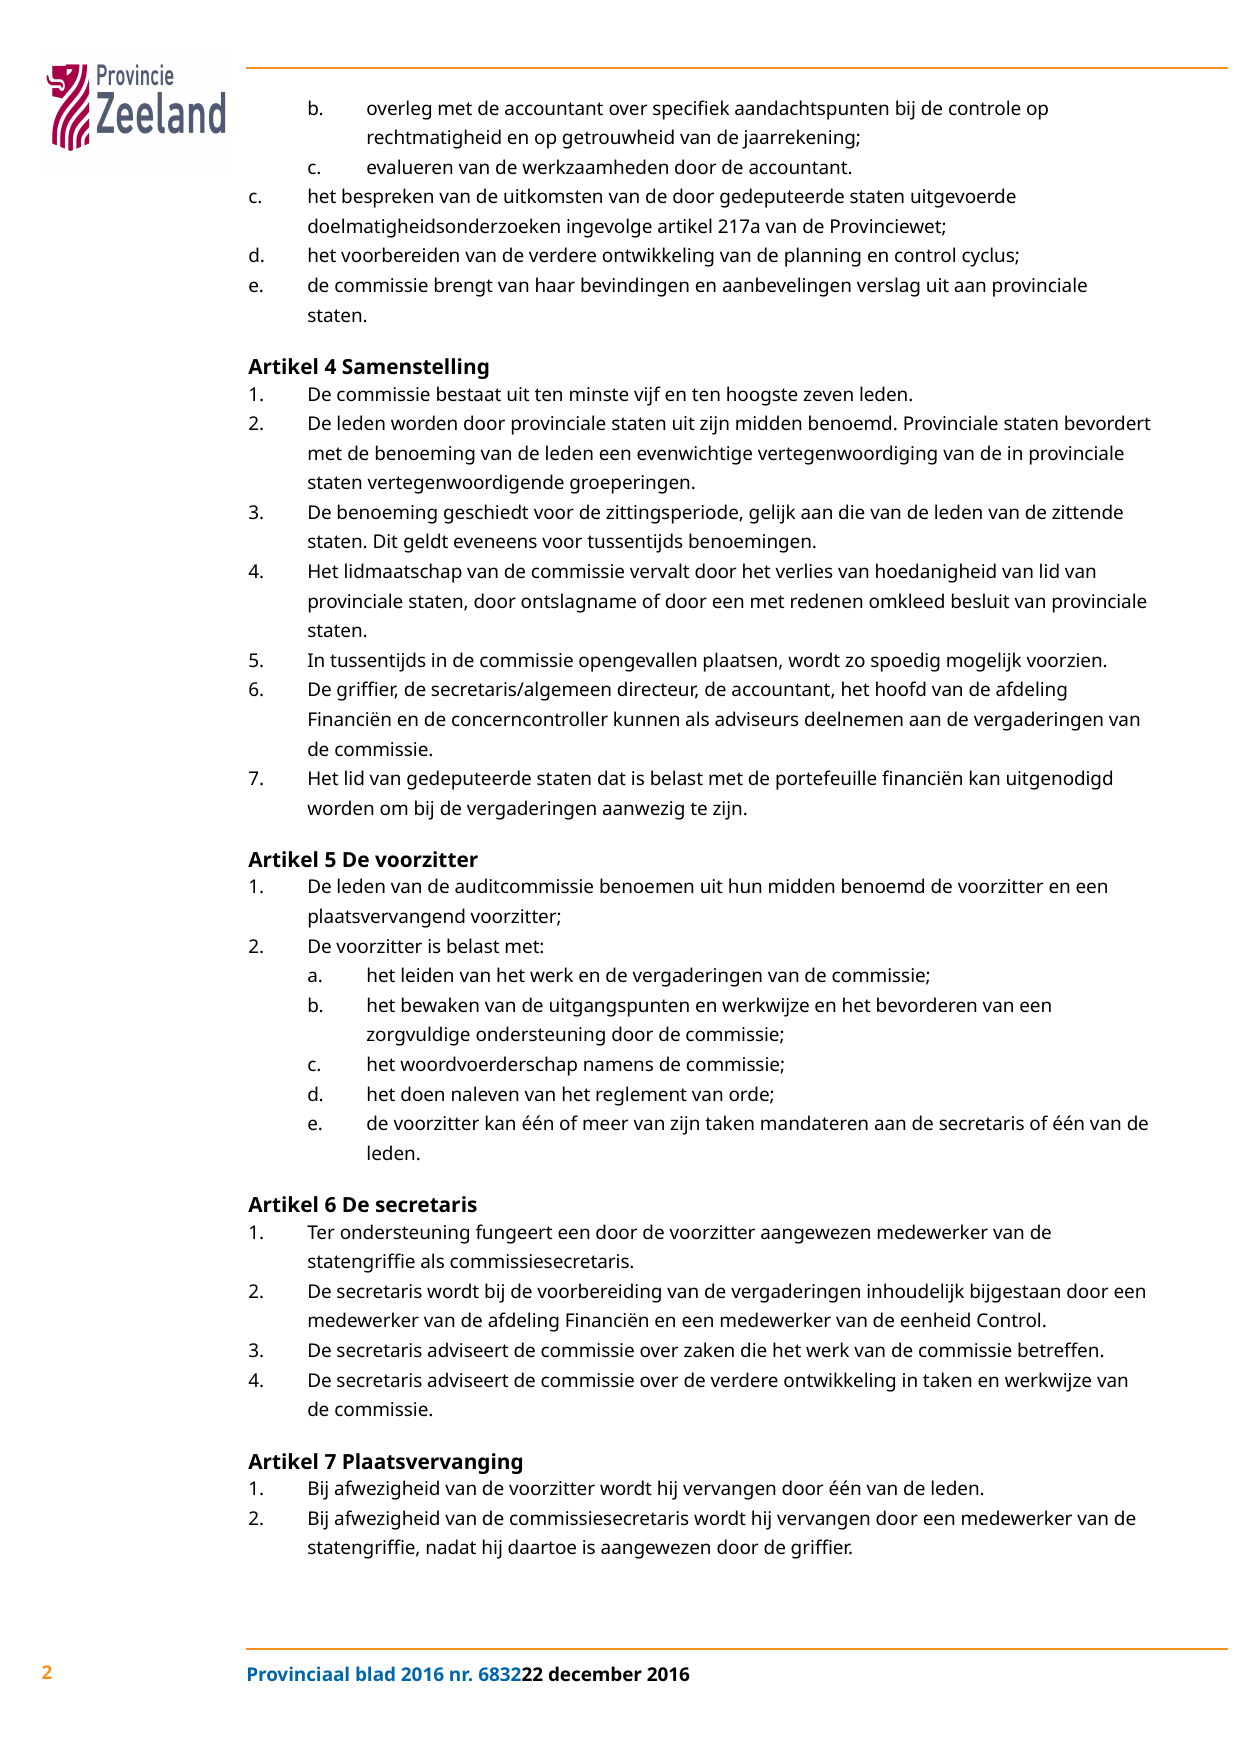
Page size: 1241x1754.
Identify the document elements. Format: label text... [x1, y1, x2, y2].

list het bespreken van de uitkomsten van de door gedeputeerde staten uitgevoerde doelmatigheidsonderzoeken ingevolge artikel 217a van de Provinciewet; [248, 183, 1152, 239]
text Artikel 5 De voorzitter [248, 845, 1152, 874]
list Bij afwezigheid van de voorzitter wordt hij vervangen door één van de leden. [248, 1475, 1152, 1501]
list De benoeming geschiedt voor de zittingsperiode, gelijk aan die van de leden van de zittende staten. Dit geldt eveneens voor tussentijds benoemingen. [248, 499, 1152, 554]
list De leden worden door provinciale staten uit zijn midden benoemd. Provinciale staten bevordert met de benoeming van de leden een evenwichtige vertegenwoordiging van de in provinciale staten vertegenwoordigende groeperingen. [248, 410, 1152, 495]
list Het lid van gedeputeerde staten dat is belast met de portefeuille financiën kan uitgenodigd worden om bij de vergaderingen aanwezig te zijn. [248, 765, 1152, 821]
text Artikel 4 Samenstelling [248, 352, 1152, 381]
list De voorzitter is belast met: [248, 933, 1152, 959]
list In tussentijds in de commissie opengevallen plaatsen, wordt zo spoedig mogelijk voorzien. [248, 647, 1152, 673]
list De secretaris adviseert de commissie over de verdere ontwikkeling in taken en werkwijze van de commissie. [248, 1367, 1152, 1422]
picture [41, 47, 231, 172]
list evalueren van de werkzaamheden door de accountant. [307, 154, 1152, 180]
list Bij afwezigheid van de commissiesecretaris wordt hij vervangen door een medewerker van de statengriffie, nadat hij daartoe is aangewezen door de griffier. [248, 1505, 1152, 1560]
list De secretaris wordt bij de voorbereiding van de vergaderingen inhoudelijk bijgestaan door een medewerker van de afdeling Financiën en een medewerker van de eenheid Control. [248, 1278, 1152, 1333]
text Artikel 7 Plaatsvervanging [248, 1447, 1152, 1475]
list De leden van de auditcommissie benoemen uit hun midden benoemd de voorzitter en een plaatsvervangend voorzitter; [248, 874, 1152, 929]
list Het lidmaatschap van de commissie vervalt door het verlies van hoedanigheid van lid van provinciale staten, door ontslagname of door een met redenen omkleed besluit van provinciale staten. [248, 558, 1152, 643]
list Ter ondersteuning fungeert een door de voorzitter aangewezen medewerker van de statengriffie als commissiesecretaris. [248, 1219, 1152, 1274]
list De griffier, de secretaris/algemeen directeur, de accountant, het hoofd van de afdeling Financiën en de concerncontroller kunnen als adviseurs deelnemen aan de vergaderingen van de commissie. [248, 677, 1152, 761]
list het leiden van het werk en de vergaderingen van de commissie; [307, 962, 1152, 988]
list het voorbereiden van de verdere ontwikkeling van de planning en control cyclus; [248, 243, 1152, 268]
list de commissie brengt van haar bevindingen en aanbevelingen verslag uit aan provinciale staten. [248, 272, 1152, 328]
list De secretaris adviseert de commissie over zaken die het werk van de commissie betreffen. [248, 1337, 1152, 1363]
list overleg met de accountant over specifiek aandachtspunten bij de controle op rechtmatigheid en op getrouwheid van de jaarrekening; [307, 95, 1152, 150]
list de voorzitter kan één of meer van zijn taken mandateren aan de secretaris of één van de leden. [307, 1110, 1152, 1166]
list het bewaken van de uitgangspunten en werkwijze en het bevorderen van een zorgvuldige ondersteuning door de commissie; [307, 992, 1152, 1047]
list De commissie bestaat uit ten minste vijf en ten hoogste zeven leden. [248, 381, 1152, 406]
text Artikel 6 De secretaris [248, 1190, 1152, 1219]
list het doen naleven van het reglement van orde; [307, 1081, 1152, 1107]
list het woordvoerderschap namens de commissie; [307, 1051, 1152, 1077]
